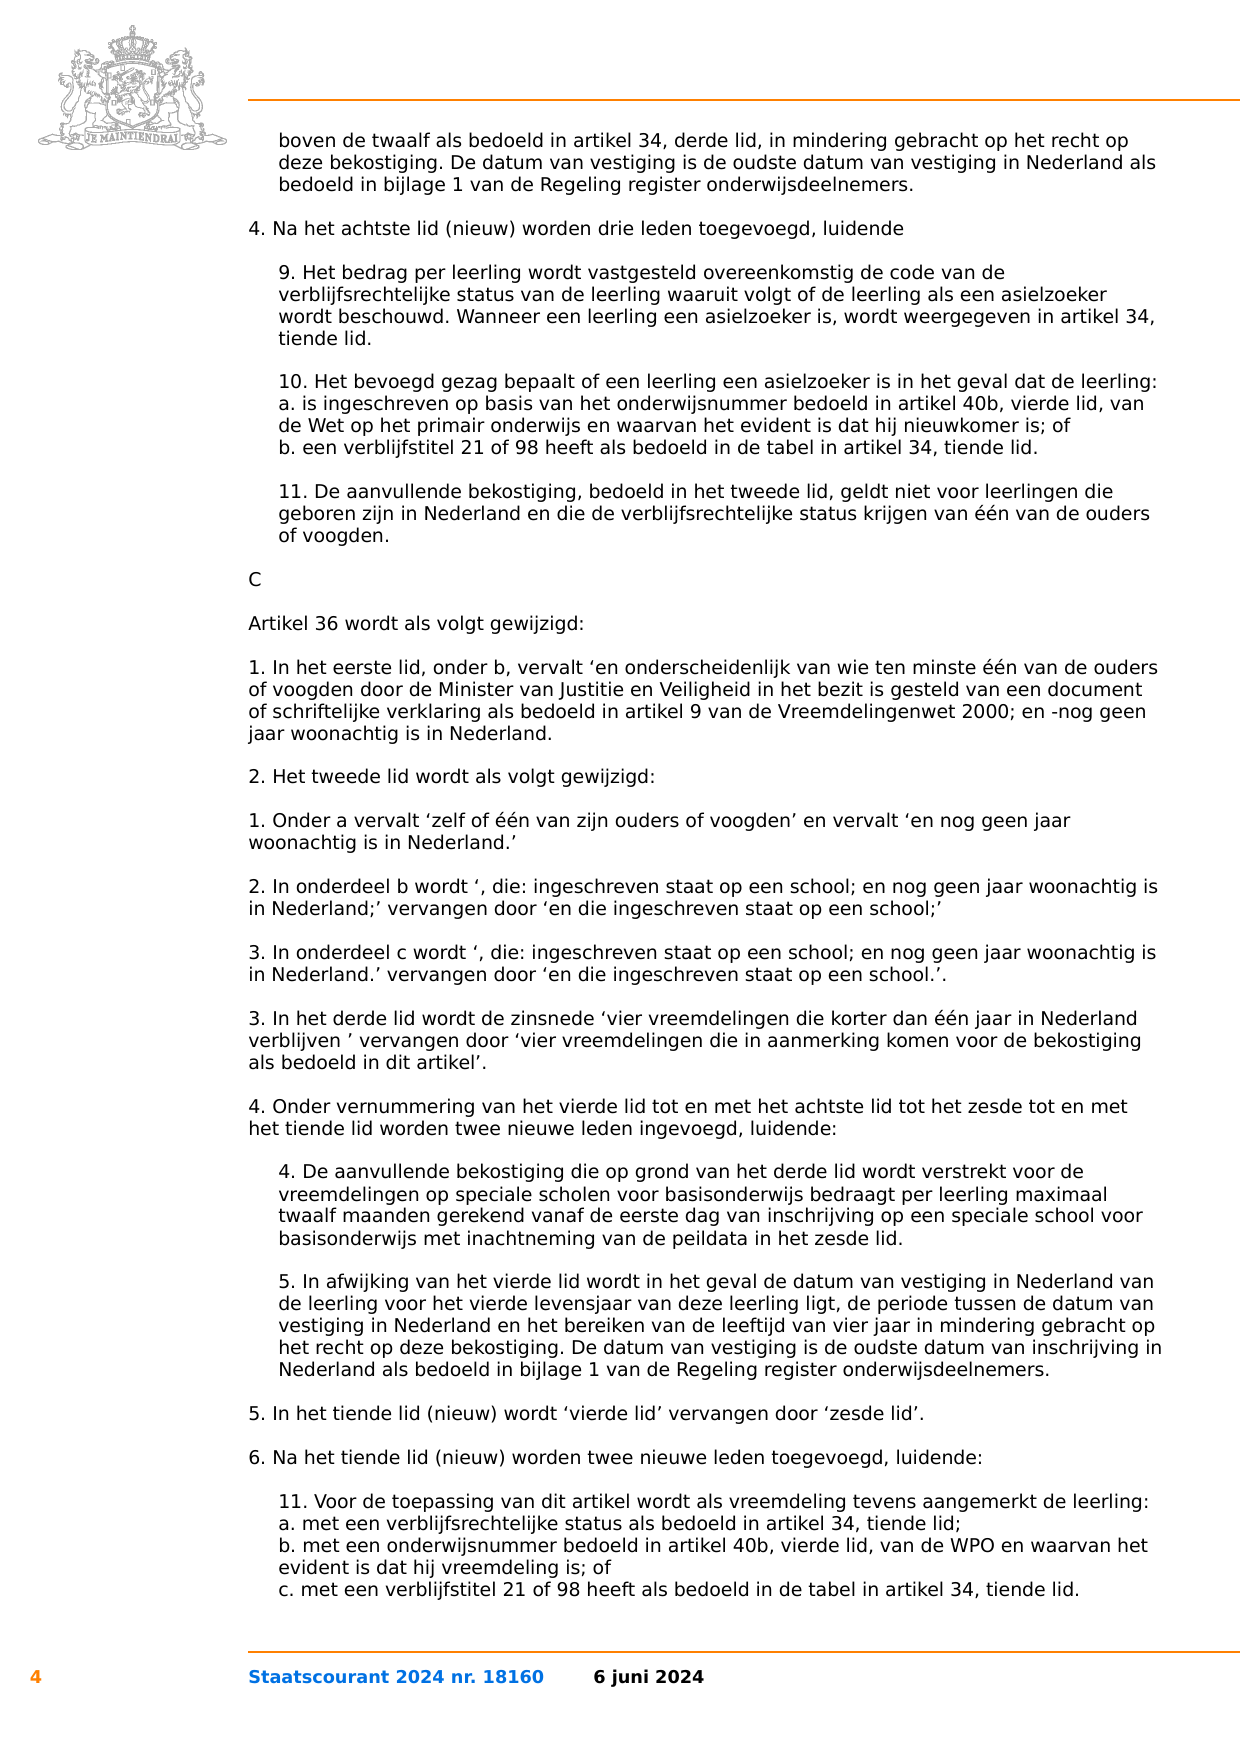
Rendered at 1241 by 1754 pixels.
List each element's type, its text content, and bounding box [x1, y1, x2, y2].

text b. met een onderwijsnummer bedoeld in artikel 40b, vierde lid, van de WPO en waarvan het evident is dat hij vreemdeling is; of [278, 1535, 1163, 1579]
text a. is ingeschreven op basis van het onderwijsnummer bedoeld in artikel 40b, vierde lid, van de Wet op het primair onderwijs en waarvan het evident is dat hij nieuwkomer is; of [278, 393, 1163, 437]
text c. met een verblijfstitel 21 of 98 heeft als bedoeld in de tabel in artikel 34, tiende lid. [278, 1579, 1163, 1601]
text 9. Het bedrag per leerling wordt vastgesteld overeenkomstig de code van de verblijfsrechtelijke status van de leerling waaruit volgt of de leerling als een asielzoeker wordt beschouwd. Wanneer een leerling een asielzoeker is, wordt weergegeven in artikel 34, tiende lid. [278, 262, 1163, 349]
text 3. In onderdeel c wordt ‘, die: ingeschreven staat op een school; en nog geen jaar woonachtig is in Nederland.’ vervangen door ‘en die ingeschreven staat op een school.’. [248, 942, 1163, 986]
text a. met een verblijfsrechtelijke status als bedoeld in artikel 34, tiende lid; [278, 1513, 1163, 1535]
text b. een verblijfstitel 21 of 98 heeft als bedoeld in de tabel in artikel 34, tiende lid. [278, 437, 1163, 459]
text 1. In het eerste lid, onder b, vervalt ‘en onderscheidenlijk van wie ten minste één van de ouders of voogden door de Minister van Justitie en Veiligheid in het bezit is gesteld van een document of schriftelijke verklaring als bedoeld in artikel 9 van de Vreemdelingenwet 2000; en -nog geen jaar woonachtig is in Nederland. [248, 657, 1163, 744]
text 4. Onder vernummering van het vierde lid tot en met het achtste lid tot het zesde tot en met het tiende lid worden twee nieuwe leden ingevoegd, luidende: [248, 1096, 1163, 1139]
text 6. Na het tiende lid (nieuw) worden twee nieuwe leden toegevoegd, luidende: [248, 1447, 1163, 1469]
text 5. In het tiende lid (nieuw) wordt ‘vierde lid’ vervangen door ‘zesde lid’. [248, 1403, 1163, 1425]
text C [248, 569, 1163, 591]
text 4. De aanvullende bekostiging die op grond van het derde lid wordt verstrekt voor de vreemdelingen op speciale scholen voor basisonderwijs bedraagt per leerling maximaal twaalf maanden gerekend vanaf de eerste dag van inschrijving op een speciale school voor basisonderwijs met inachtneming van de peildata in het zesde lid. [278, 1161, 1163, 1249]
text Artikel 36 wordt als volgt gewijzigd: [248, 613, 1163, 635]
text 3. In het derde lid wordt de zinsnede ‘vier vreemdelingen die korter dan één jaar in Nederland verblijven ’ vervangen door ‘vier vreemdelingen die in aanmerking komen voor de bekostiging als bedoeld in dit artikel’. [248, 1008, 1163, 1074]
text 4. Na het achtste lid (nieuw) worden drie leden toegevoegd, luidende [248, 218, 1163, 240]
text 5. In afwijking van het vierde lid wordt in het geval de datum van vestiging in Nederland van de leerling voor het vierde levensjaar van deze leerling ligt, de periode tussen de datum van vestiging in Nederland en het bereiken van de leeftijd van vier jaar in mindering gebracht op het recht op deze bekostiging. De datum van vestiging is de oudste datum van inschrijving in Nederland als bedoeld in bijlage 1 van de Regeling register onderwijsdeelnemers. [278, 1271, 1163, 1381]
text 2. In onderdeel b wordt ‘, die: ingeschreven staat op een school; en nog geen jaar woonachtig is in Nederland;’ vervangen door ‘en die ingeschreven staat op een school;’ [248, 876, 1163, 920]
picture [38, 25, 227, 150]
text 10. Het bevoegd gezag bepaalt of een leerling een asielzoeker is in het geval dat de leerling: [278, 371, 1163, 393]
text 11. Voor de toepassing van dit artikel wordt als vreemdeling tevens aangemerkt de leerling: [278, 1491, 1163, 1513]
text 2. Het tweede lid wordt als volgt gewijzigd: [248, 766, 1163, 788]
text boven de twaalf als bedoeld in artikel 34, derde lid, in mindering gebracht op het recht op deze bekostiging. De datum van vestiging is de oudste datum van vestiging in Nederland als bedoeld in bijlage 1 van de Regeling register onderwijsdeelnemers. [278, 130, 1163, 196]
text 1. Onder a vervalt ‘zelf of één van zijn ouders of voogden’ en vervalt ‘en nog geen jaar woonachtig is in Nederland.’ [248, 810, 1163, 854]
text 11. De aanvullende bekostiging, bedoeld in het tweede lid, geldt niet voor leerlingen die geboren zijn in Nederland en die de verblijfsrechtelijke status krijgen van één van de ouders of voogden. [278, 481, 1163, 547]
